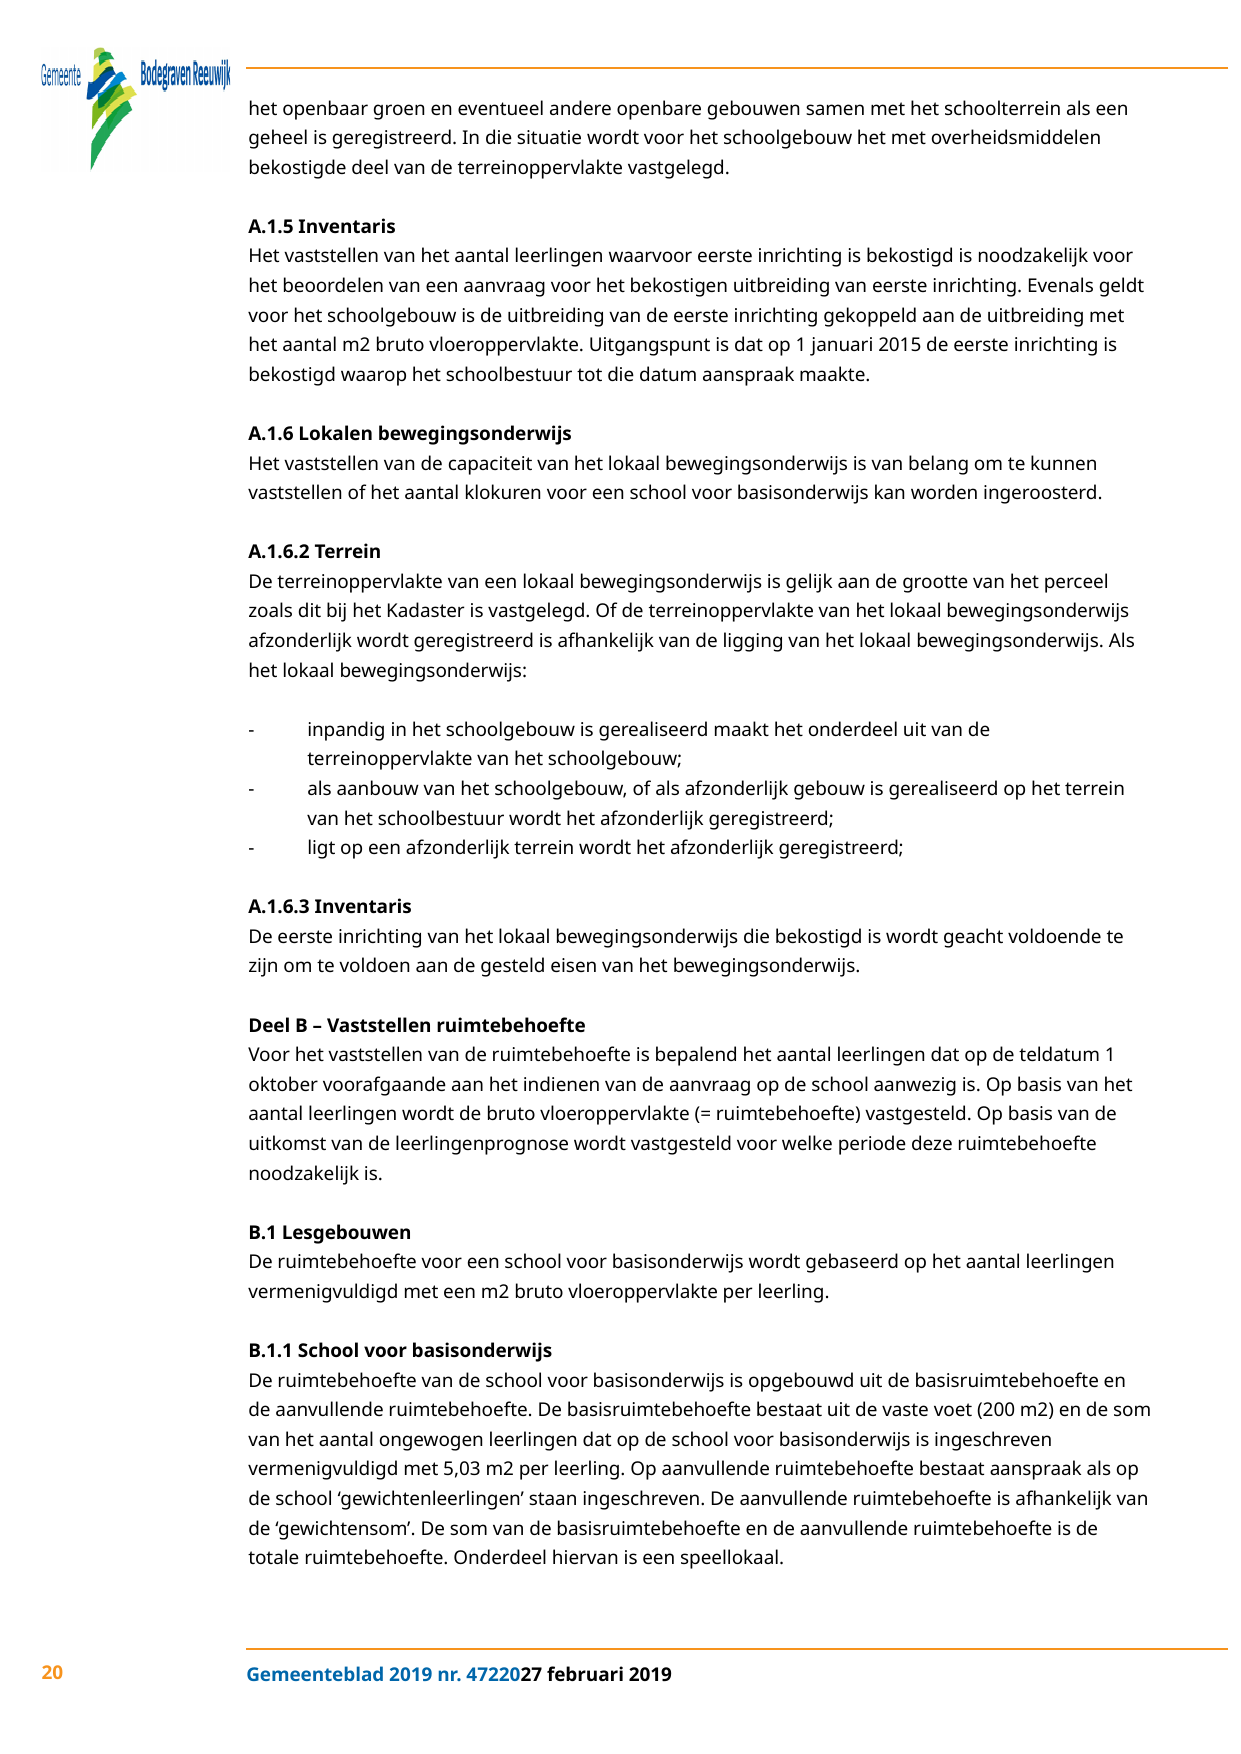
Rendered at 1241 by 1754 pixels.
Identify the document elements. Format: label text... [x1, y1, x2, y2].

text Het vaststellen van het aantal leerlingen waarvoor eerste inrichting is bekostigd is noodzakelijk voor het beoordelen van een aanvraag voor het bekostigen uitbreiding van eerste inrichting. Evenals geldt voor het schoolgebouw is de uitbreiding van de eerste inrichting gekoppeld aan de uitbreiding met het aantal m2 bruto vloeroppervlakte. Uitgangspunt is dat op 1 januari 2015 de eerste inrichting is bekostigd waarop het schoolbestuur tot die datum aanspraak maakte. [248, 243, 1152, 387]
text A.1.5 Inventaris [248, 213, 1152, 239]
text De ruimtebehoefte van de school voor basisonderwijs is opgebouwd uit de basisruimtebehoefte en de aanvullende ruimtebehoefte. De basisruimtebehoefte bestaat uit de vaste voet (200 m2) en de som van het aantal ongewogen leerlingen dat op de school voor basisonderwijs is ingeschreven vermenigvuldigd met 5,03 m2 per leerling. Op aanvullende ruimtebehoefte bestaat aanspraak als op de school ‘gewichtenleerlingen’ staan ingeschreven. De aanvullende ruimtebehoefte is afhankelijk van de ‘gewichtensom’. De som van de basisruimtebehoefte en de aanvullende ruimtebehoefte is de totale ruimtebehoefte. Onderdeel hiervan is een speellokaal. [248, 1367, 1152, 1570]
text A.1.6.3 Inventaris [248, 893, 1152, 919]
text het openbaar groen en eventueel andere openbare gebouwen samen met het schoolterrein als een geheel is geregistreerd. In die situatie wordt voor het schoolgebouw het met overheidsmiddelen bekostigde deel van de terreinoppervlakte vastgelegd. [248, 95, 1152, 180]
list ligt op een afzonderlijk terrein wordt het afzonderlijk geregistreerd; [248, 834, 1152, 860]
text B.1.1 School voor basisonderwijs [248, 1337, 1152, 1363]
text De eerste inrichting van het lokaal bewegingsonderwijs die bekostigd is wordt geacht voldoende te zijn om te voldoen aan de gesteld eisen van het bewegingsonderwijs. [248, 923, 1152, 978]
picture [41, 47, 231, 172]
list als aanbouw van het schoolgebouw, of als afzonderlijk gebouw is gerealiseerd op het terrein van het schoolbestuur wordt het afzonderlijk geregistreerd; [248, 775, 1152, 831]
text Deel B – Vaststellen ruimtebehoefte [248, 1012, 1152, 1038]
text Voor het vaststellen van de ruimtebehoefte is bepalend het aantal leerlingen dat op de teldatum 1 oktober voorafgaande aan het indienen van de aanvraag op de school aanwezig is. Op basis van het aantal leerlingen wordt de bruto vloeroppervlakte (= ruimtebehoefte) vastgesteld. Op basis van de uitkomst van de leerlingenprognose wordt vastgesteld voor welke periode deze ruimtebehoefte noodzakelijk is. [248, 1041, 1152, 1186]
text A.1.6.2 Terrein [248, 538, 1152, 564]
text B.1 Lesgebouwen [248, 1219, 1152, 1245]
text Het vaststellen van de capaciteit van het lokaal bewegingsonderwijs is van belang om te kunnen vaststellen of het aantal klokuren voor een school voor basisonderwijs kan worden ingeroosterd. [248, 450, 1152, 505]
list inpandig in het schoolgebouw is gerealiseerd maakt het onderdeel uit van de terreinoppervlakte van het schoolgebouw; [248, 716, 1152, 771]
text De terreinoppervlakte van een lokaal bewegingsonderwijs is gelijk aan de grootte van het perceel zoals dit bij het Kadaster is vastgelegd. Of de terreinoppervlakte van het lokaal bewegingsonderwijs afzonderlijk wordt geregistreerd is afhankelijk van de ligging van het lokaal bewegingsonderwijs. Als het lokaal bewegingsonderwijs: [248, 568, 1152, 683]
text De ruimtebehoefte voor een school voor basisonderwijs wordt gebaseerd op het aantal leerlingen vermenigvuldigd met een m2 bruto vloeroppervlakte per leerling. [248, 1248, 1152, 1304]
text A.1.6 Lokalen bewegingsonderwijs [248, 420, 1152, 446]
